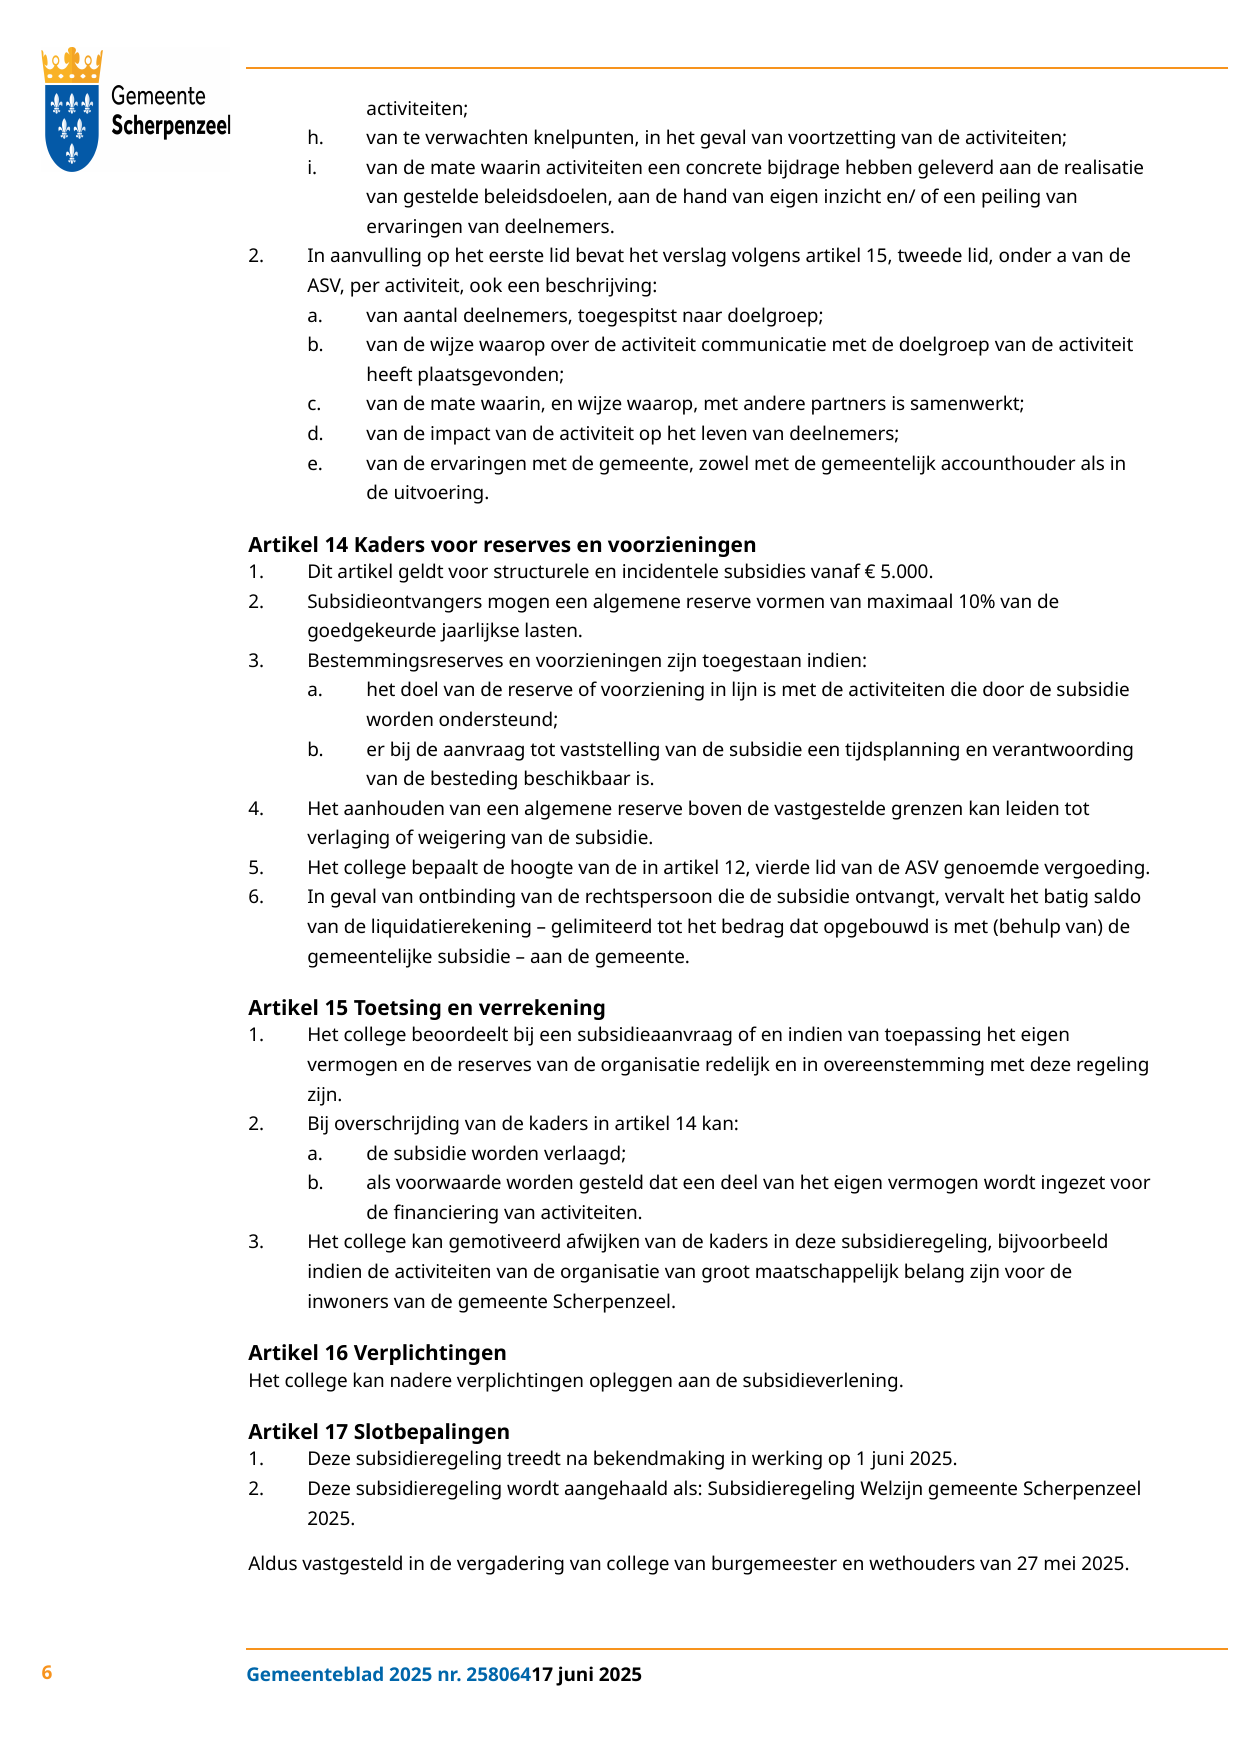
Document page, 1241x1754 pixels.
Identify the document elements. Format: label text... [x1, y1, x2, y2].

text Aldus vastgesteld in de vergadering van college van burgemeester en wethouders van 27 mei 2025. [248, 1550, 1152, 1576]
list van te verwachten knelpunten, in het geval van voortzetting van de activiteiten; [307, 124, 1152, 150]
list er bij de aanvraag tot vaststelling van de subsidie een tijdsplanning en verantwoording van de besteding beschikbaar is. [307, 736, 1152, 791]
list Dit artikel geldt voor structurele en incidentele subsidies vanaf € 5.000. [248, 558, 1152, 584]
list In aanvulling op het eerste lid bevat het verslag volgens artikel 15, tweede lid, onder a van de ASV, per activiteit, ook een beschrijving: [248, 243, 1152, 298]
list van de wijze waarop over de activiteit communicatie met de doelgroep van de activiteit heeft plaatsgevonden; [307, 331, 1152, 387]
text Artikel 14 Kaders voor reserves en voorzieningen [248, 530, 1152, 558]
list van de mate waarin activiteiten een concrete bijdrage hebben geleverd aan de realisatie van gestelde beleidsdoelen, aan de hand van eigen inzicht en/ of een peiling van ervaringen van deelnemers. [307, 154, 1152, 239]
text Het college kan nadere verplichtingen opleggen aan de subsidieverlening. [248, 1367, 1152, 1392]
list Subsidieontvangers mogen een algemene reserve vormen van maximaal 10% van de goedgekeurde jaarlijkse lasten. [248, 588, 1152, 643]
list Het college kan gemotiveerd afwijken van de kaders in deze subsidieregeling, bijvoorbeeld indien de activiteiten van de organisatie van groot maatschappelijk belang zijn voor de inwoners van de gemeente Scherpenzeel. [248, 1229, 1152, 1314]
list van aantal deelnemers, toegespitst naar doelgroep; [307, 302, 1152, 328]
list Deze subsidieregeling treedt na bekendmaking in werking op 1 juni 2025. [248, 1446, 1152, 1471]
list van de mate waarin, en wijze waarop, met andere partners is samenwerkt; [307, 391, 1152, 416]
list als voorwaarde worden gesteld dat een deel van het eigen vermogen wordt ingezet voor de financiering van activiteiten. [307, 1169, 1152, 1225]
text Artikel 17 Slotbepalingen [248, 1417, 1152, 1446]
list de subsidie worden verlaagd; [307, 1140, 1152, 1166]
list In geval van ontbinding van de rechtspersoon die de subsidie ontvangt, vervalt het batig saldo van de liquidatierekening – gelimiteerd tot het bedrag dat opgebouwd is met (behulp van) de gemeentelijke subsidie – aan de gemeente. [248, 884, 1152, 968]
list Bestemmingsreserves en voorzieningen zijn toegestaan indien: [248, 647, 1152, 673]
list Bij overschrijding van de kaders in artikel 14 kan: [248, 1110, 1152, 1136]
list het doel van de reserve of voorziening in lijn is met de activiteiten die door de subsidie worden ondersteund; [307, 677, 1152, 732]
list Het college beoordeelt bij een subsidieaanvraag of en indien van toepassing het eigen vermogen en de reserves van de organisatie redelijk en in overeenstemming met deze regeling zijn. [248, 1022, 1152, 1107]
list activiteiten; [307, 95, 1152, 121]
text Artikel 16 Verplichtingen [248, 1338, 1152, 1367]
list van de ervaringen met de gemeente, zowel met de gemeentelijk accounthouder als in de uitvoering. [307, 450, 1152, 505]
text Artikel 15 Toetsing en verrekening [248, 993, 1152, 1022]
picture [41, 47, 231, 172]
list Het aanhouden van een algemene reserve boven de vastgestelde grenzen kan leiden tot verlaging of weigering van de subsidie. [248, 795, 1152, 850]
list Het college bepaalt de hoogte van de in artikel 12, vierde lid van de ASV genoemde vergoeding. [248, 854, 1152, 880]
list Deze subsidieregeling wordt aangehaald als: Subsidieregeling Welzijn gemeente Scherpenzeel 2025. [248, 1475, 1152, 1531]
list van de impact van de activiteit op het leven van deelnemers; [307, 420, 1152, 446]
